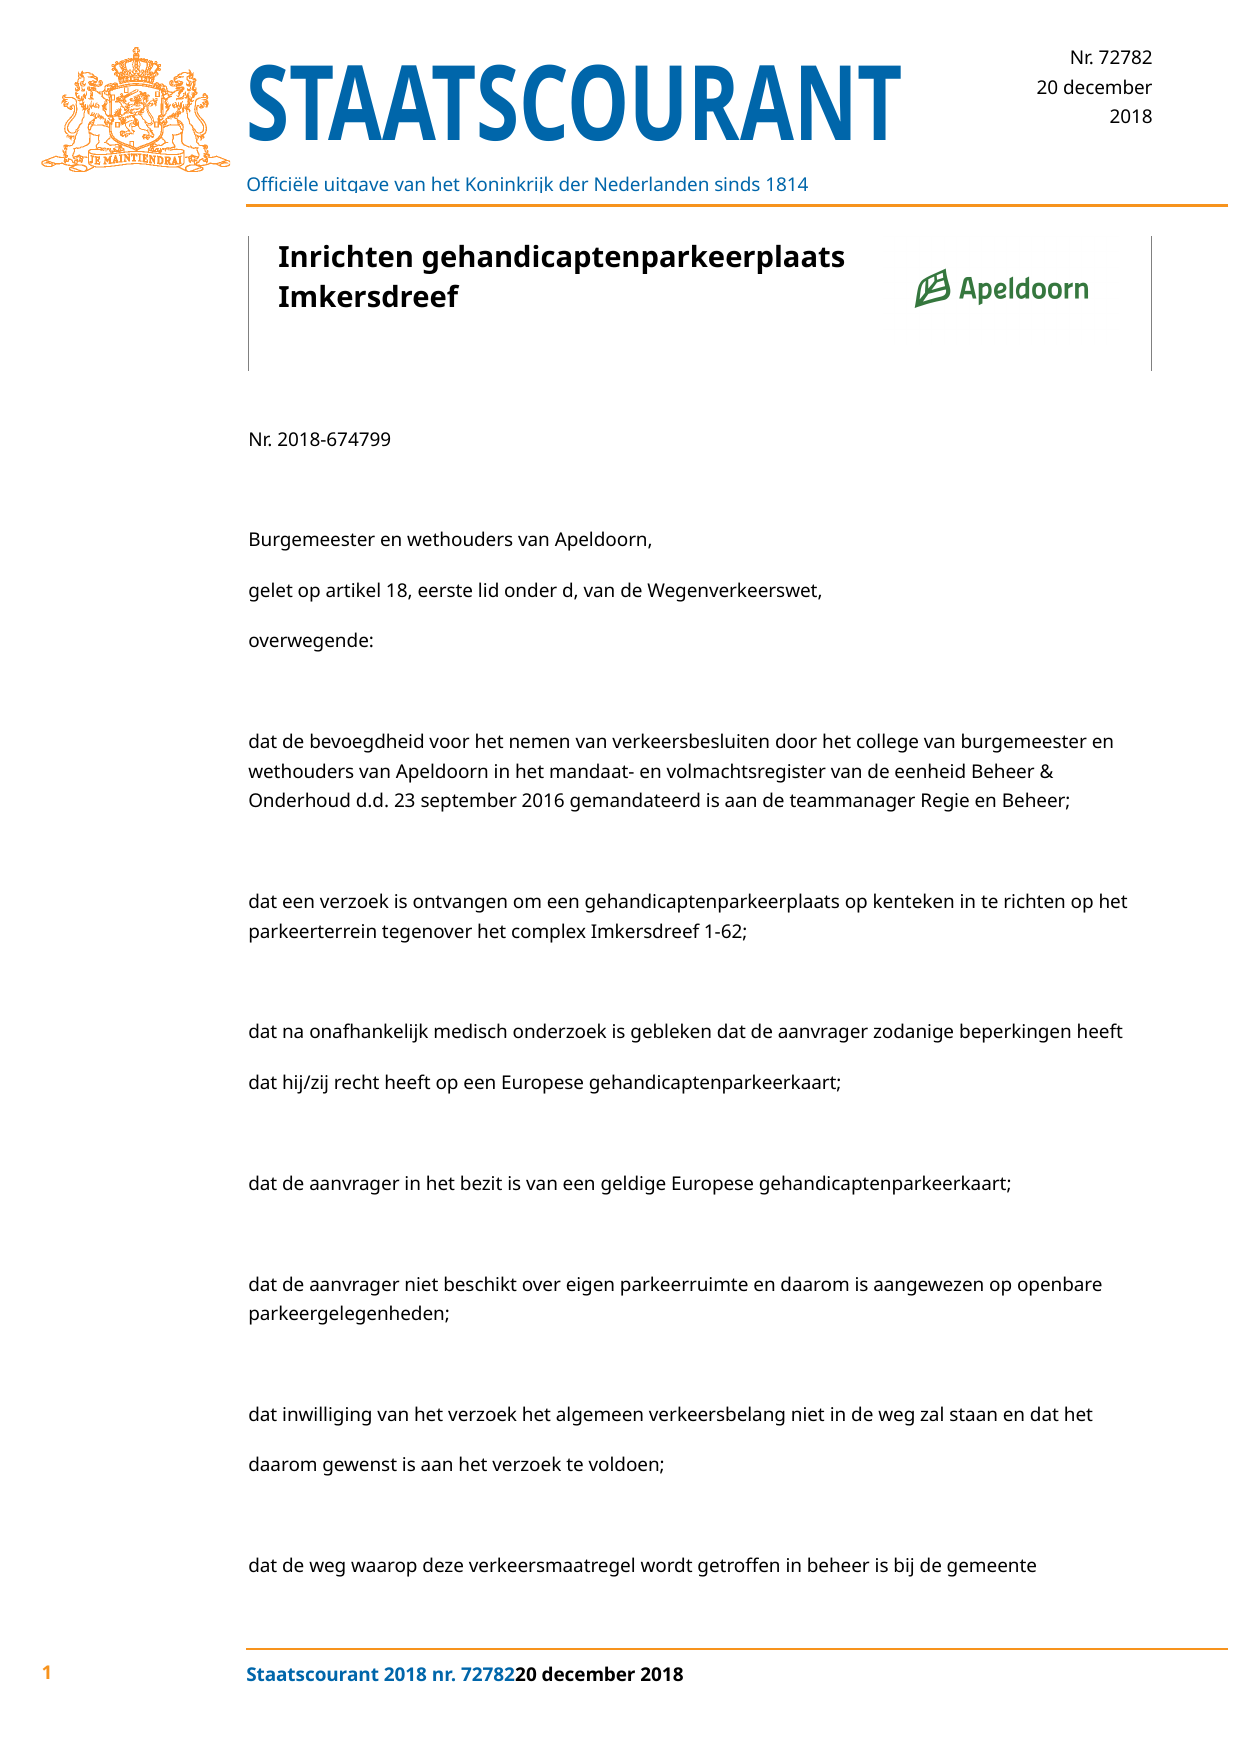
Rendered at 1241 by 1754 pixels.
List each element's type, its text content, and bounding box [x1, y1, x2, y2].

text dat de bevoegdheid voor het nemen van verkeersbesluiten door het college van burgemeester en wethouders van Apeldoorn in het mandaat- en volmachtsregister van de eenheid Beheer & Onderhoud d.d. 23 september 2016 gemandateerd is aan de teammanager Regie en Beheer; [248, 728, 1152, 813]
picture [882, 236, 1119, 345]
text dat de weg waarop deze verkeersmaatregel wordt getroffen in beheer is bij de gemeente [248, 1552, 1152, 1578]
text overwegende: [248, 627, 1152, 653]
text Burgemeester en wethouders van Apeldoorn, [248, 527, 1152, 552]
text dat hij/zij recht heeft op een Europese gehandicaptenparkeerkaart; [248, 1069, 1152, 1095]
text dat een verzoek is ontvangen om een gehandicaptenparkeerplaats op kenteken in te richten op het parkeerterrein tegenover het complex Imkersdreef 1-62; [248, 888, 1152, 944]
table_header [850, 236, 1151, 371]
text gelet op artikel 18, eerste lid onder d, van de Wegenverkeerswet, [248, 577, 1152, 603]
text dat de aanvrager in het bezit is van een geldige Europese gehandicaptenparkeerkaart; [248, 1170, 1152, 1196]
text Nr. 2018-674799 [248, 426, 1152, 452]
picture [41, 47, 231, 172]
table_header Inrichten gehandicaptenparkeerplaats Imkersdreef [249, 236, 850, 371]
text dat inwilliging van het verzoek het algemeen verkeersbelang niet in de weg zal staan en dat het [248, 1401, 1152, 1427]
text dat na onafhankelijk medisch onderzoek is gebleken dat de aanvrager zodanige beperkingen heeft [248, 1019, 1152, 1044]
text daarom gewenst is aan het verzoek te voldoen; [248, 1452, 1152, 1477]
text dat de aanvrager niet beschikt over eigen parkeerruimte en daarom is aangewezen op openbare parkeergelegenheden; [248, 1271, 1152, 1326]
